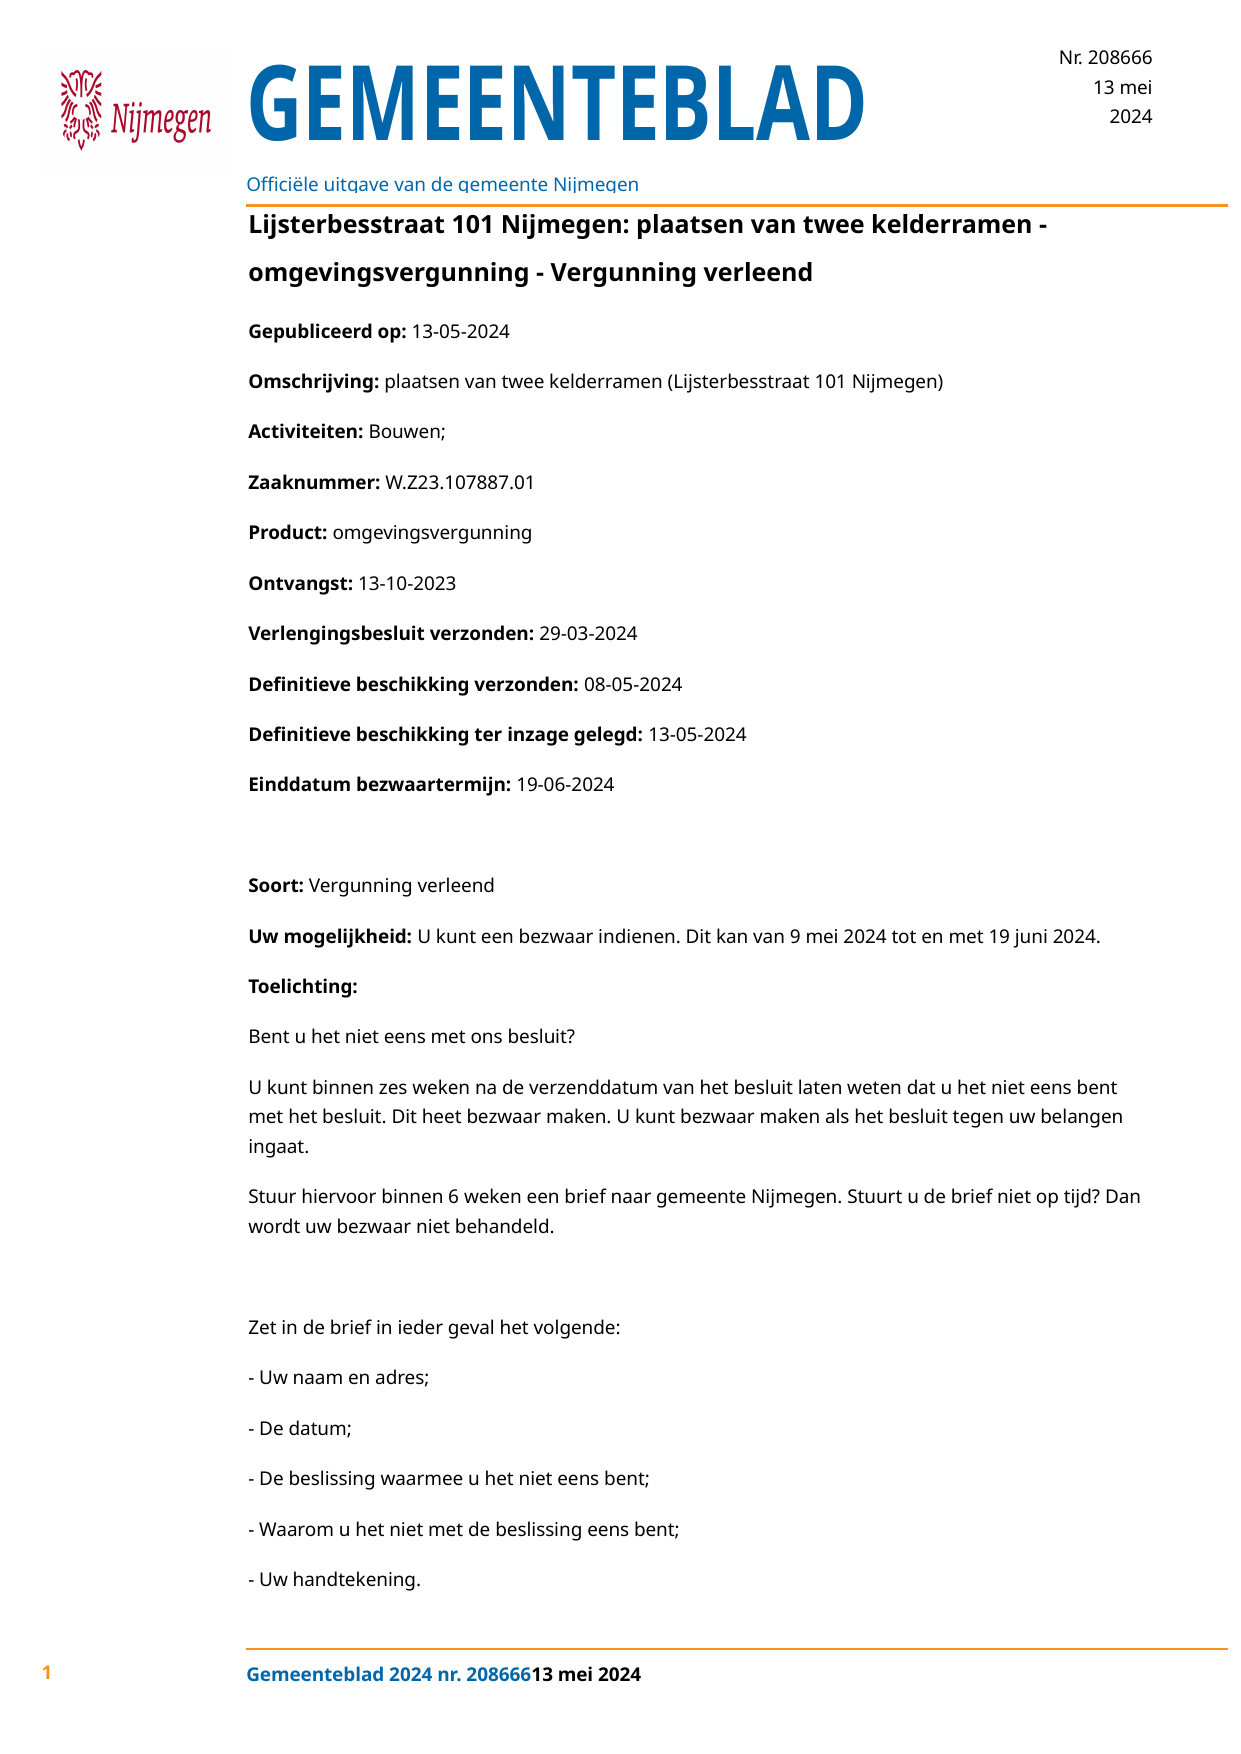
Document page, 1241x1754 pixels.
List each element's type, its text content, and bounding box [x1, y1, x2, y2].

text - De datum; [248, 1415, 1152, 1441]
text Ontvangst: 13-10-2023 [248, 570, 1152, 596]
text Definitieve beschikking ter inzage gelegd: 13-05-2024 [248, 721, 1152, 747]
text Omschrijving: plaatsen van twee kelderramen (Lijsterbesstraat 101 Nijmegen) [248, 368, 1152, 394]
text Verlengingsbesluit verzonden: 29-03-2024 [248, 620, 1152, 646]
text Bent u het niet eens met ons besluit? [248, 1024, 1152, 1049]
text Gepubliceerd op: 13-05-2024 [248, 318, 1152, 344]
text Stuur hiervoor binnen 6 weken een brief naar gemeente Nijmegen. Stuurt u de brief niet op tijd? Dan wordt uw bezwaar niet behandeld. [248, 1184, 1152, 1239]
picture [41, 47, 231, 172]
text Activiteiten: Bouwen; [248, 419, 1152, 444]
text U kunt binnen zes weken na de verzenddatum van het besluit laten weten dat u het niet eens bent met het besluit. Dit heet bezwaar maken. U kunt bezwaar maken als het besluit tegen uw belangen ingaat. [248, 1074, 1152, 1159]
text - De beslissing waarmee u het niet eens bent; [248, 1465, 1152, 1491]
text Definitieve beschikking verzonden: 08-05-2024 [248, 671, 1152, 697]
text - Uw handtekening. [248, 1566, 1152, 1592]
text Einddatum bezwaartermijn: 19-06-2024 [248, 772, 1152, 797]
text Lijsterbesstraat 101 Nijmegen: plaatsen van twee kelderramen - omgevingsvergunning - Vergunning verleend [248, 207, 1152, 288]
text - Waarom u het niet met de beslissing eens bent; [248, 1516, 1152, 1542]
text - Uw naam en adres; [248, 1364, 1152, 1390]
text Zet in de brief in ieder geval het volgende: [248, 1314, 1152, 1340]
text Uw mogelijkheid: U kunt een bezwaar indienen. Dit kan van 9 mei 2024 tot en met 19 juni 2024. [248, 923, 1152, 949]
text Zaaknummer: W.Z23.107887.01 [248, 469, 1152, 495]
text Product: omgevingsvergunning [248, 519, 1152, 545]
text Soort: Vergunning verleend [248, 872, 1152, 898]
text Toelichting: [248, 973, 1152, 999]
